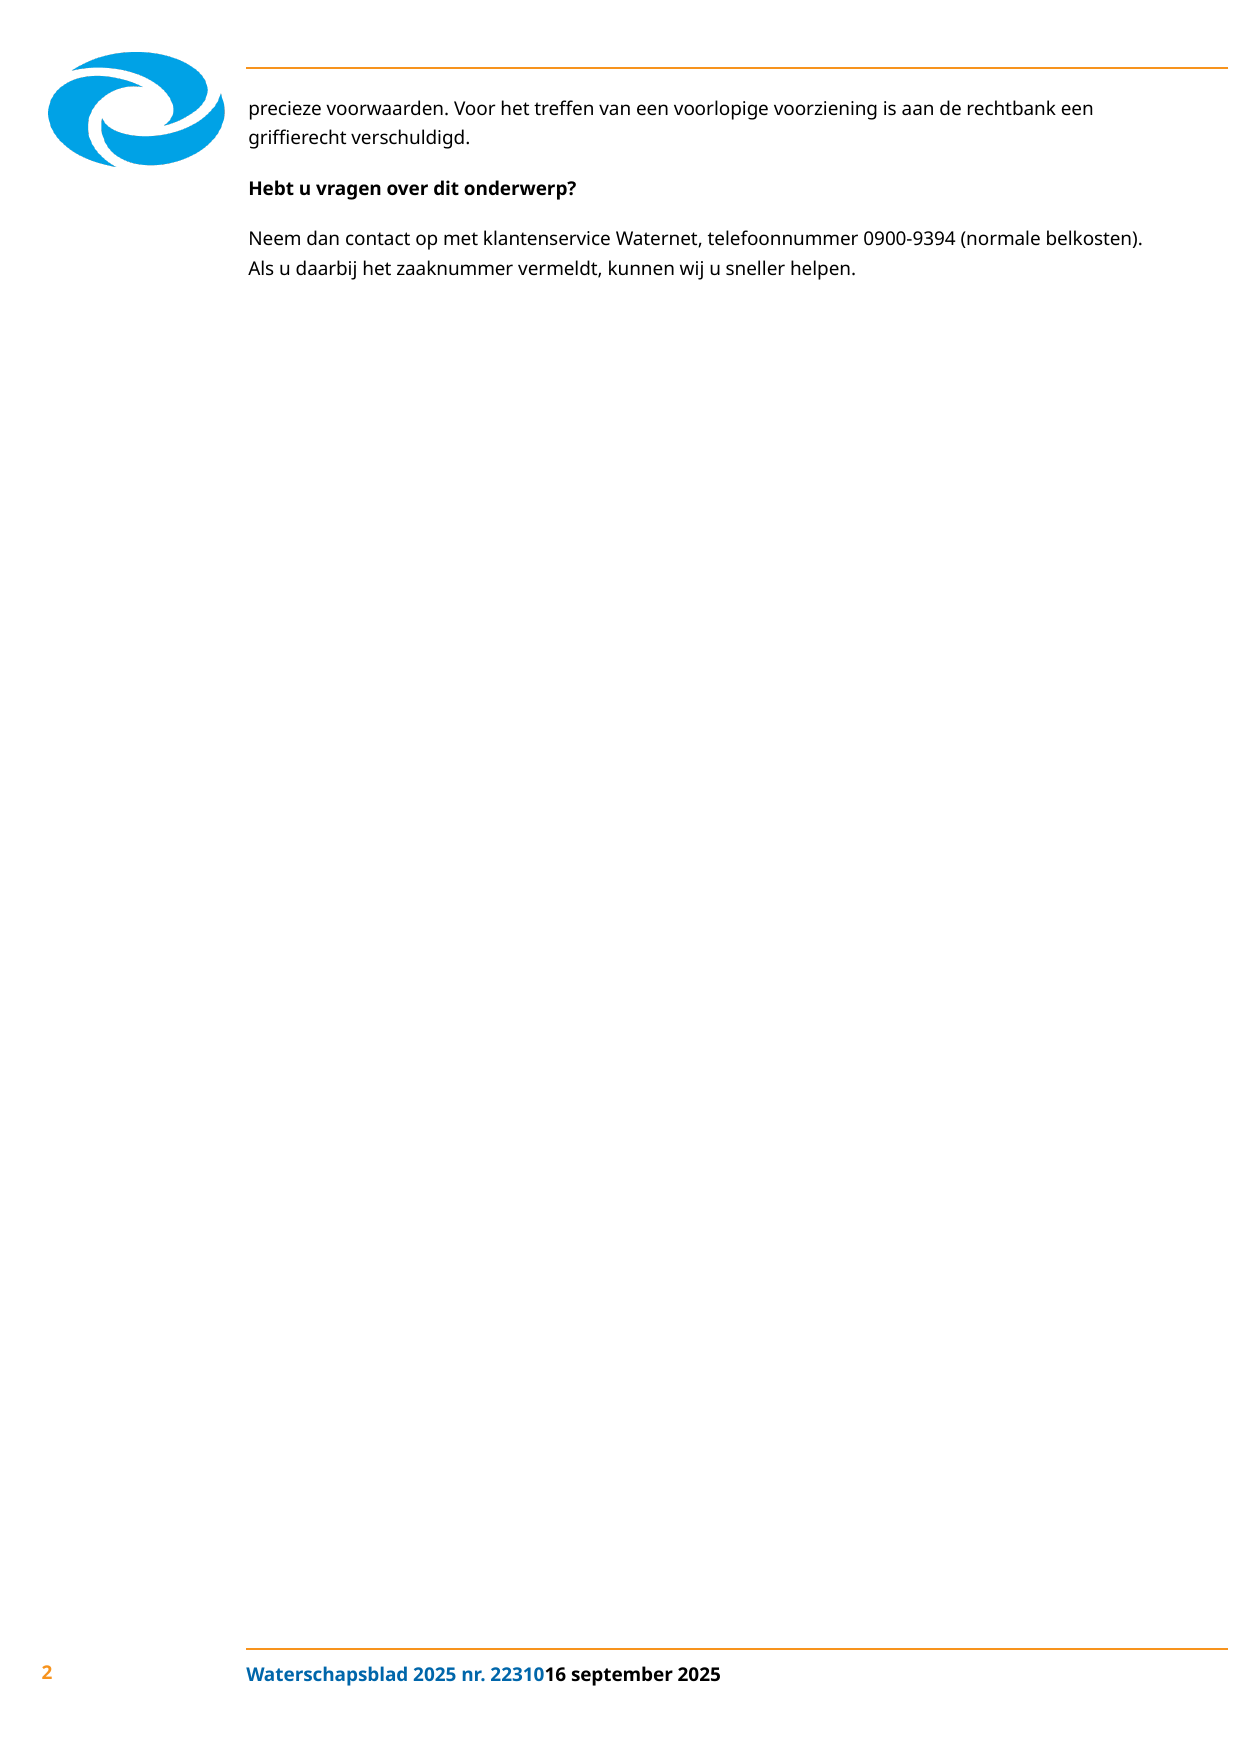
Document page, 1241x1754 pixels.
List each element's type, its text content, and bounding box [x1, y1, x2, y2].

text Hebt u vragen over dit onderwerp? [248, 175, 1152, 201]
text Neem dan contact op met klantenservice Waternet, telefoonnummer 0900-9394 (normale belkosten). Als u daarbij het zaaknummer vermeldt, kunnen wij u sneller helpen. [248, 225, 1152, 281]
picture [41, 47, 231, 172]
text precieze voorwaarden. Voor het treffen van een voorlopige voorziening is aan de rechtbank een griffierecht verschuldigd. [248, 95, 1152, 150]
